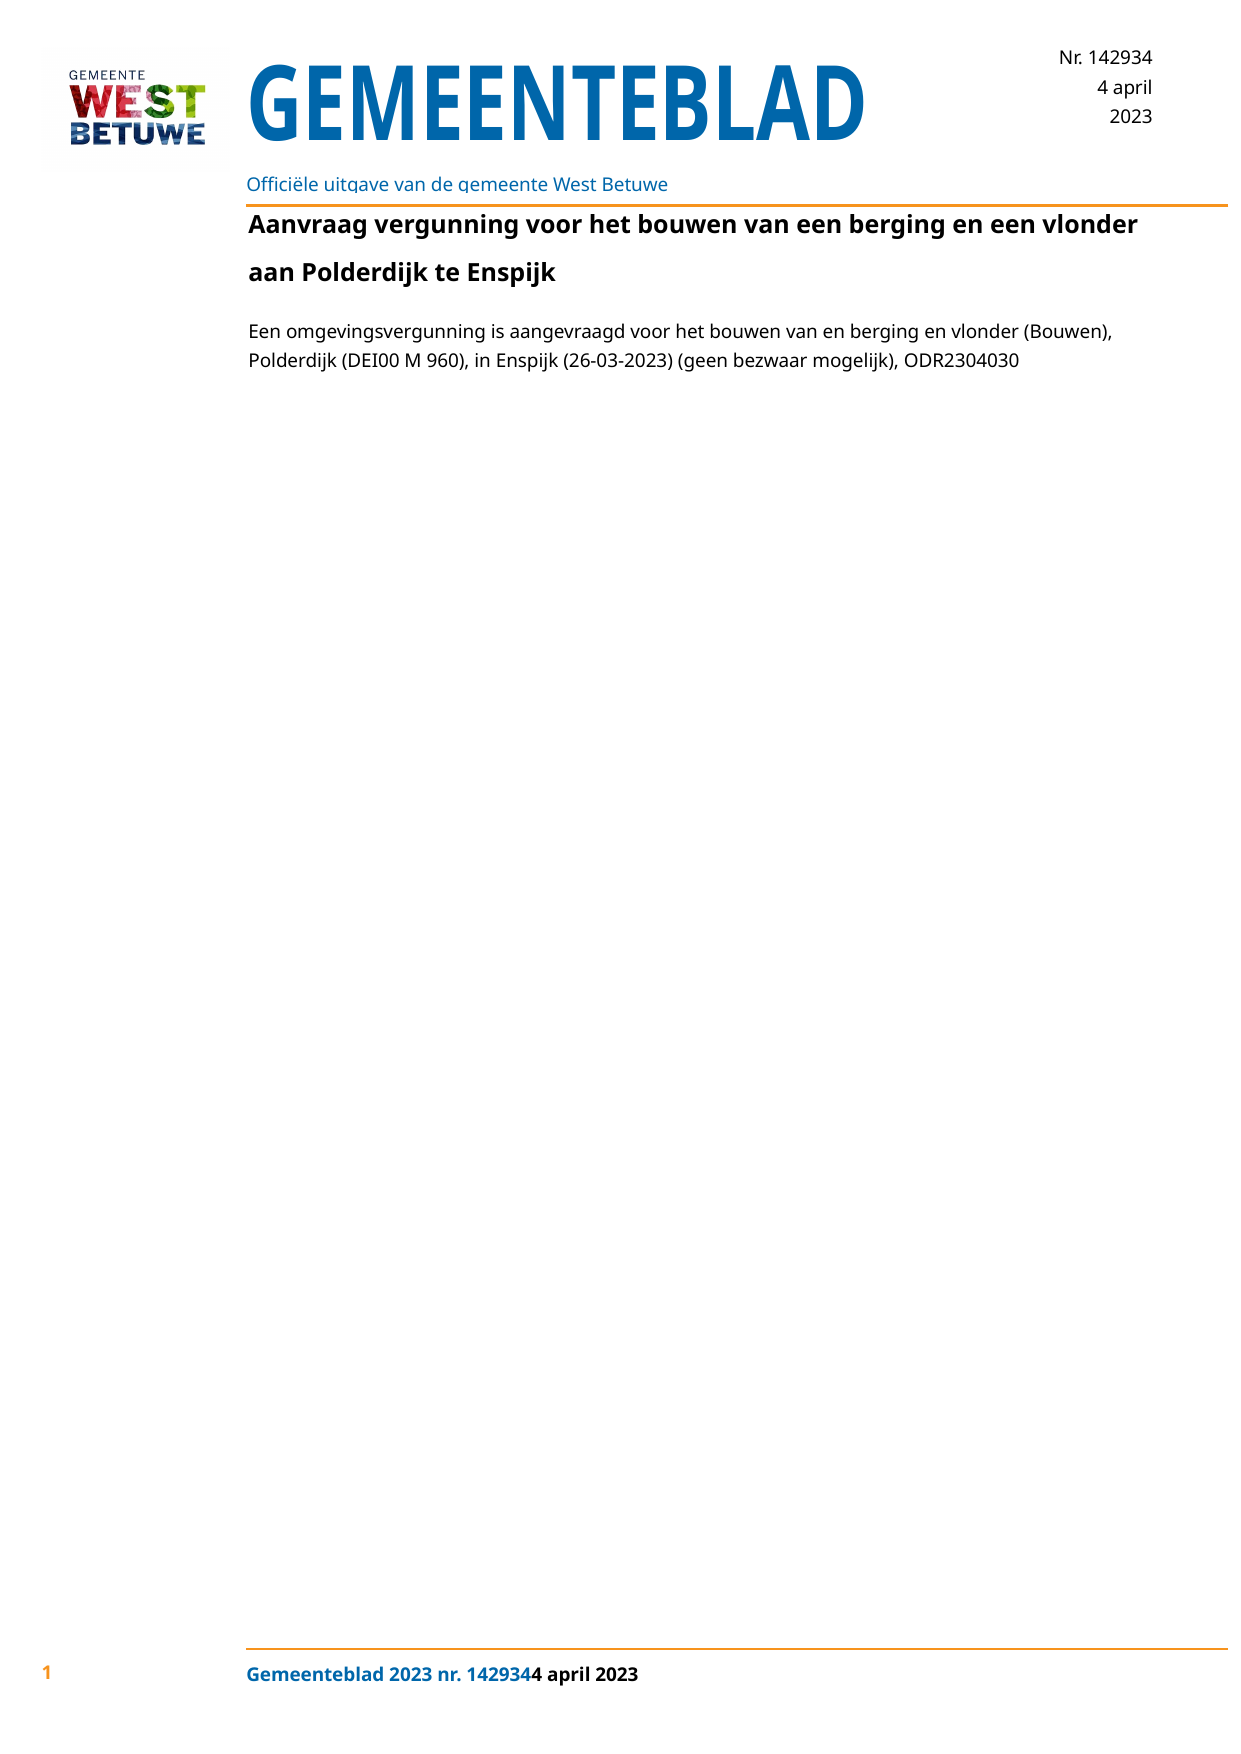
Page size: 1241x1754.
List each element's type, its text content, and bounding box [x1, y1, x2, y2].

text Een omgevingsvergunning is aangevraagd voor het bouwen van en berging en vlonder (Bouwen), Polderdijk (DEI00 M 960), in Enspijk (26-03-2023) (geen bezwaar mogelijk), ODR2304030 [248, 318, 1152, 373]
text Aanvraag vergunning voor het bouwen van een berging en een vlonder aan Polderdijk te Enspijk [248, 207, 1152, 288]
picture [41, 47, 231, 172]
